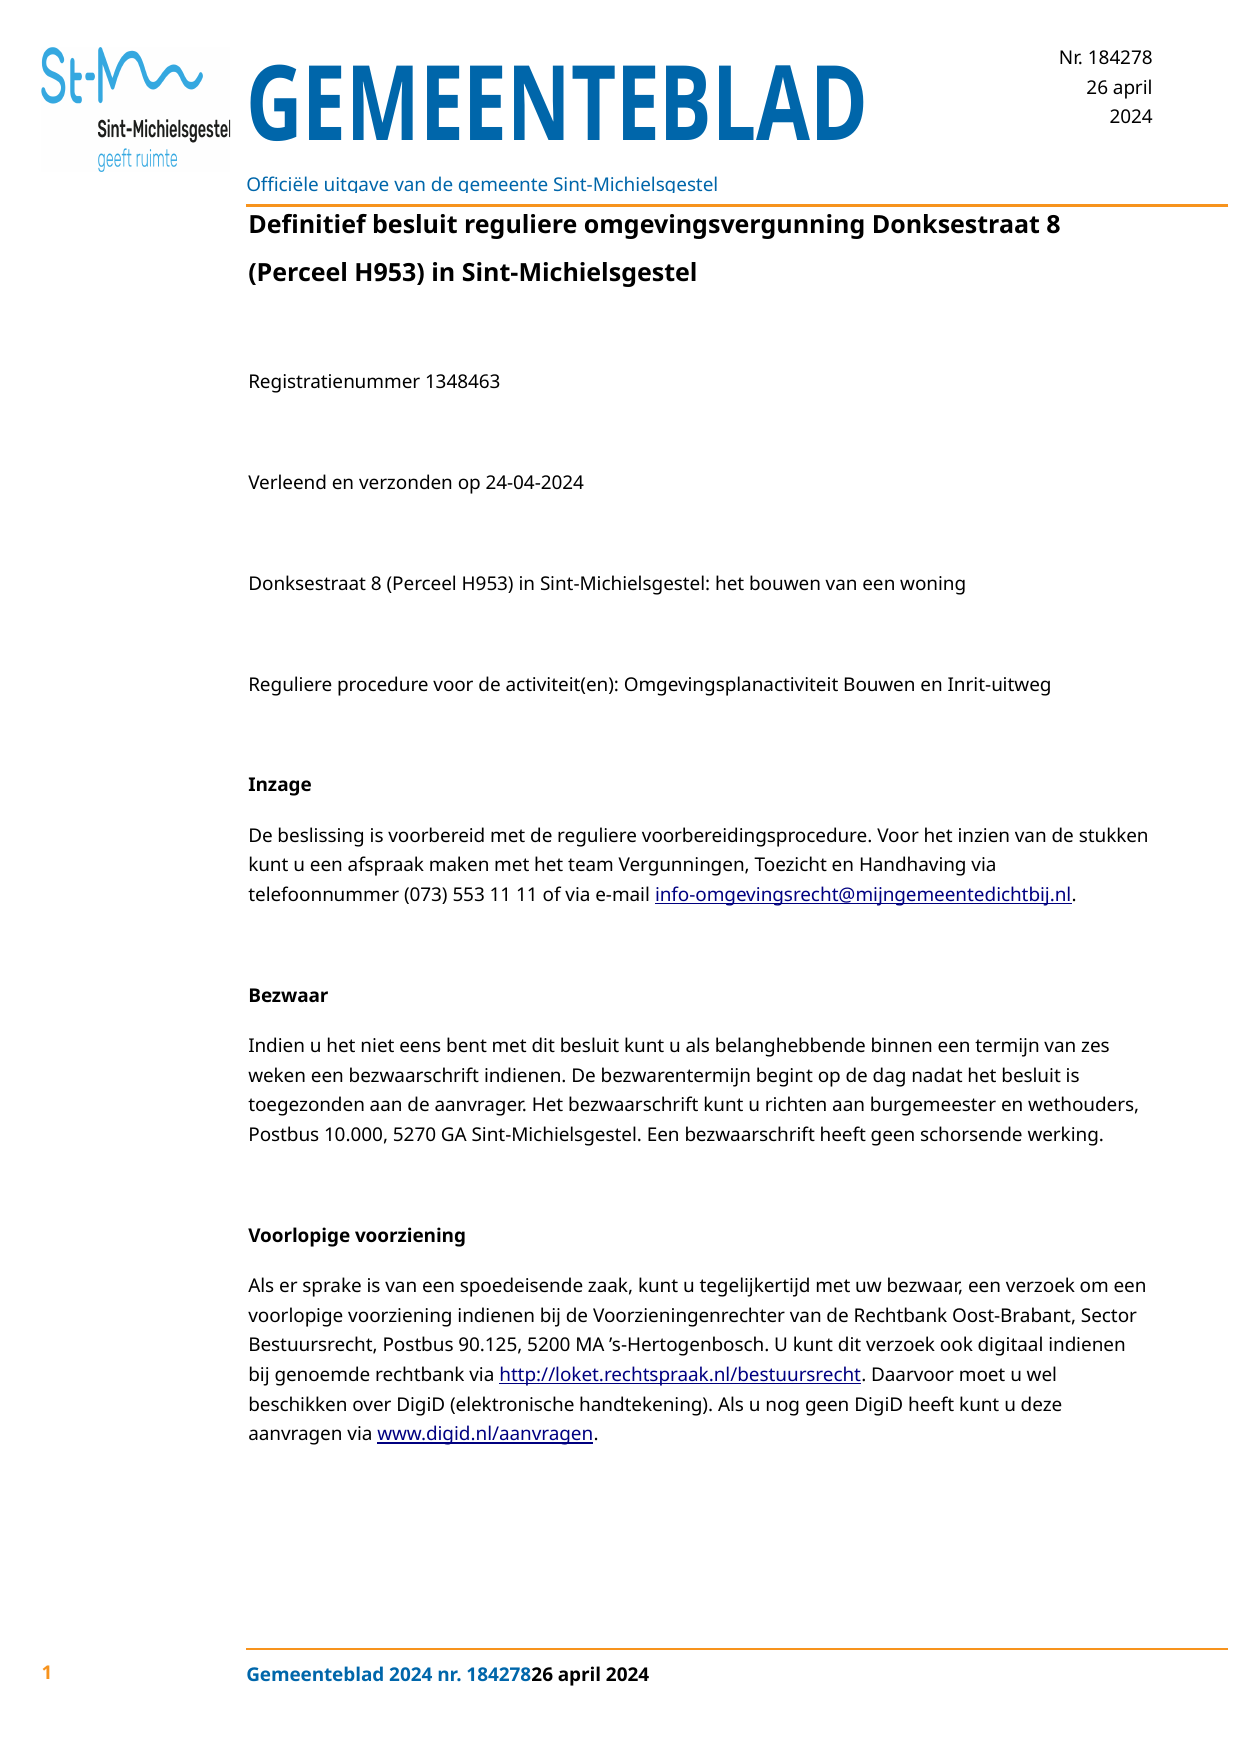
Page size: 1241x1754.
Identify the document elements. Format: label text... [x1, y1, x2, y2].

text Reguliere procedure voor de activiteit(en): Omgevingsplanactiviteit Bouwen en Inrit-uitweg [248, 671, 1152, 697]
text Definitief besluit reguliere omgevingsvergunning Donksestraat 8 (Perceel H953) in Sint-Michielsgestel [248, 207, 1152, 288]
text Indien u het niet eens bent met dit besluit kunt u als belanghebbende binnen een termijn van zes weken een bezwaarschrift indienen. De bezwarentermijn begint op de dag nadat het besluit is toegezonden aan de aanvrager. Het bezwaarschrift kunt u richten aan burgemeester en wethouders, Postbus 10.000, 5270 GA Sint-Michielsgestel. Een bezwaarschrift heeft geen schorsende werking. [248, 1032, 1152, 1147]
text Inzage [248, 772, 1152, 797]
picture [41, 47, 231, 172]
text Voorlopige voorziening [248, 1222, 1152, 1248]
text Registratienummer 1348463 [248, 368, 1152, 394]
text Donksestraat 8 (Perceel H953) in Sint-Michielsgestel: het bouwen van een woning [248, 570, 1152, 596]
text Als er sprake is van een spoedeisende zaak, kunt u tegelijkertijd met uw bezwaar, een verzoek om een voorlopige voorziening indienen bij de Voorzieningenrechter van de Rechtbank Oost-Brabant, Sector Bestuursrecht, Postbus 90.125, 5200 MA ’s-Hertogenbosch. U kunt dit verzoek ook digitaal indienen bij genoemde rechtbank via http://loket.rechtspraak.nl/bestuursrecht. Daarvoor moet u wel beschikken over DigiD (elektronische handtekening). Als u nog geen DigiD heeft kunt u deze aanvragen via www.digid.nl/aanvragen. [248, 1272, 1152, 1446]
text Bezwaar [248, 982, 1152, 1008]
text De beslissing is voorbereid met de reguliere voorbereidingsprocedure. Voor het inzien van de stukken kunt u een afspraak maken met het team Vergunningen, Toezicht en Handhaving via telefoonnummer (073) 553 11 11 of via e-mail info-omgevingsrecht@mijngemeentedichtbij.nl. [248, 822, 1152, 907]
text Verleend en verzonden op 24-04-2024 [248, 469, 1152, 495]
